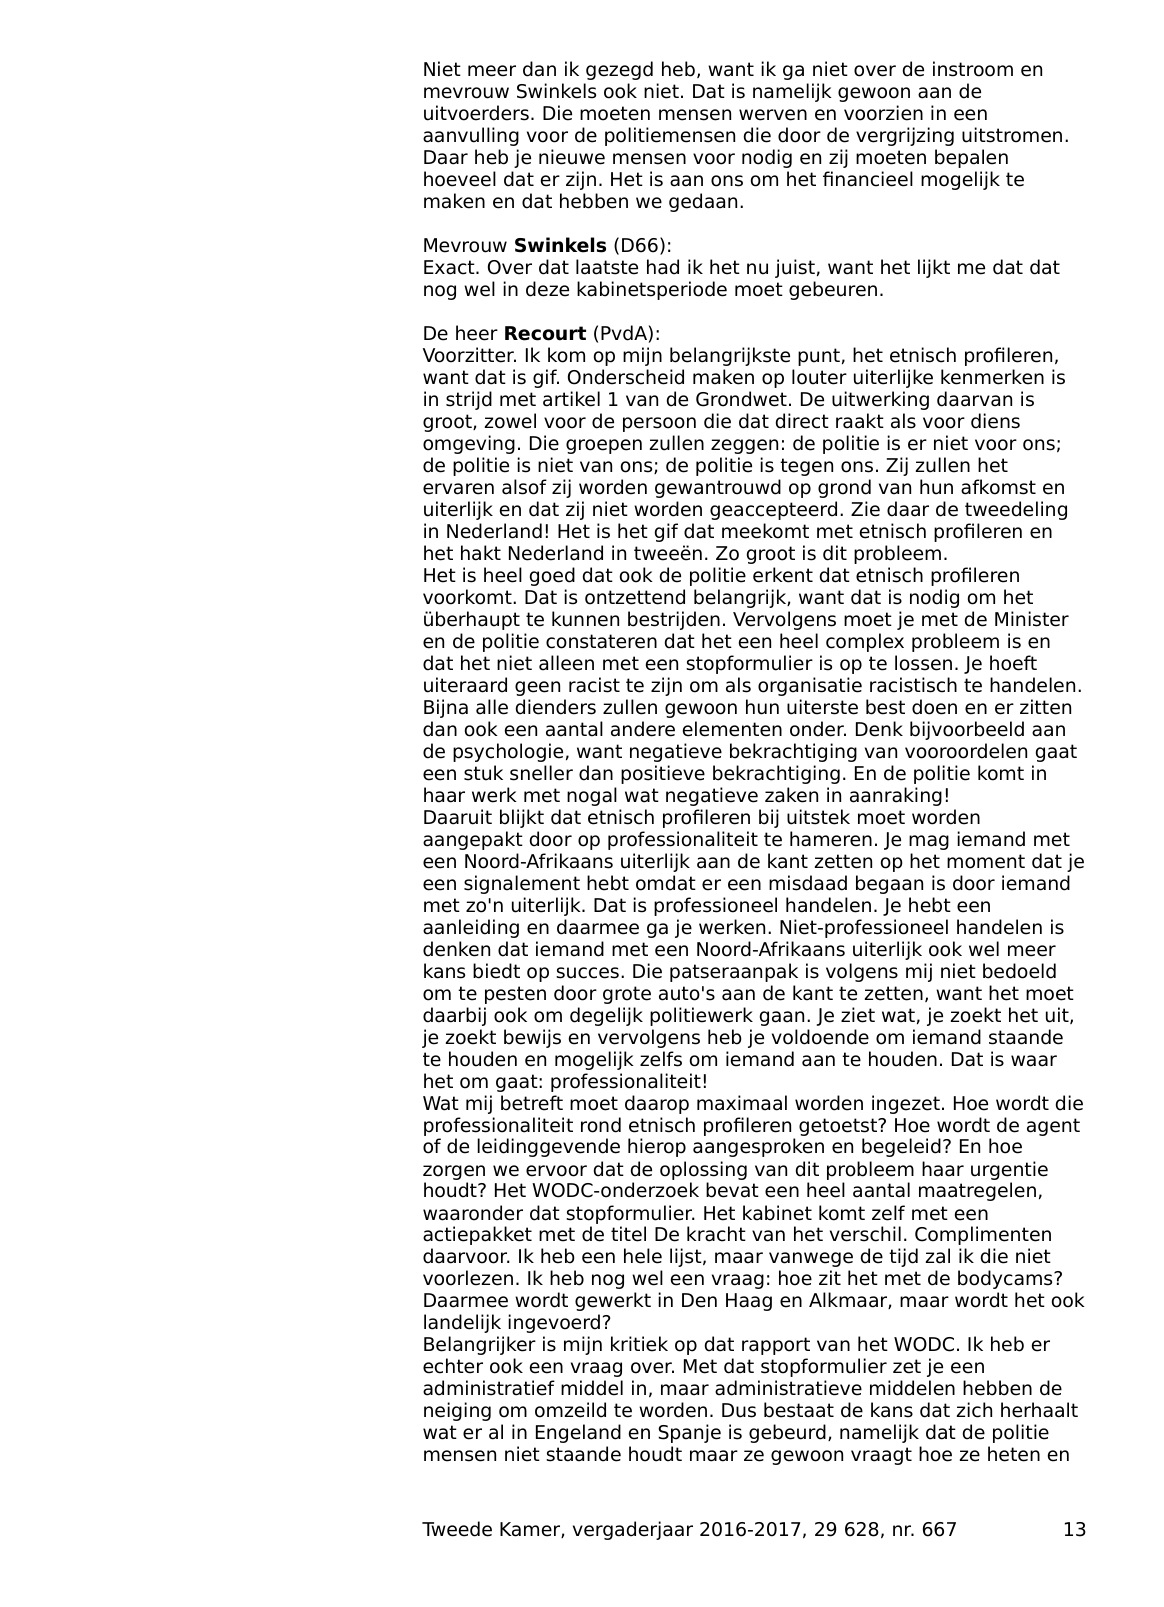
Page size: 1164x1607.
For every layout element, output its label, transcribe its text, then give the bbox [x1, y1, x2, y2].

text Mevrouw Swinkels (D66): [422, 235, 1087, 257]
text De heer Recourt (PvdA): [422, 323, 1087, 345]
text Wat mij betreft moet daarop maximaal worden ingezet. Hoe wordt die professionaliteit rond etnisch profileren getoetst? Hoe wordt de agent of de leidinggevende hierop aangesproken en begeleid? En hoe zorgen we ervoor dat de oplossing van dit probleem haar urgentie houdt? Het WODC-onderzoek bevat een heel aantal maatregelen, waaronder dat stopformulier. Het kabinet komt zelf met een actiepakket met de titel De kracht van het verschil. Complimenten daarvoor. Ik heb een hele lijst, maar vanwege de tijd zal ik die niet voorlezen. Ik heb nog wel een vraag: hoe zit het met de bodycams? Daarmee wordt gewerkt in Den Haag en Alkmaar, maar wordt het ook landelijk ingevoerd? [422, 1092, 1087, 1334]
text Exact. Over dat laatste had ik het nu juist, want het lijkt me dat dat nog wel in deze kabinetsperiode moet gebeuren. [422, 257, 1087, 301]
text Niet meer dan ik gezegd heb, want ik ga niet over de instroom en mevrouw Swinkels ook niet. Dat is namelijk gewoon aan de uitvoerders. Die moeten mensen werven en voorzien in een aanvulling voor de politiemensen die door de vergrijzing uitstromen. Daar heb je nieuwe mensen voor nodig en zij moeten bepalen hoeveel dat er zijn. Het is aan ons om het financieel mogelijk te maken en dat hebben we gedaan. [422, 59, 1087, 213]
text Voorzitter. Ik kom op mijn belangrijkste punt, het etnisch profileren, want dat is gif. Onderscheid maken op louter uiterlijke kenmerken is in strijd met artikel 1 van de Grondwet. De uitwerking daarvan is groot, zowel voor de persoon die dat direct raakt als voor diens omgeving. Die groepen zullen zeggen: de politie is er niet voor ons; de politie is niet van ons; de politie is tegen ons. Zij zullen het ervaren alsof zij worden gewantrouwd op grond van hun afkomst en uiterlijk en dat zij niet worden geaccepteerd. Zie daar de tweedeling in Nederland! Het is het gif dat meekomt met etnisch profileren en het hakt Nederland in tweeën. Zo groot is dit probleem. [422, 345, 1087, 565]
text Daaruit blijkt dat etnisch profileren bij uitstek moet worden aangepakt door op professionaliteit te hameren. Je mag iemand met een Noord-Afrikaans uiterlijk aan de kant zetten op het moment dat je een signalement hebt omdat er een misdaad begaan is door iemand met zo'n uiterlijk. Dat is professioneel handelen. Je hebt een aanleiding en daarmee ga je werken. Niet-professioneel handelen is denken dat iemand met een Noord-Afrikaans uiterlijk ook wel meer kans biedt op succes. Die patseraanpak is volgens mij niet bedoeld om te pesten door grote auto's aan de kant te zetten, want het moet daarbij ook om degelijk politiewerk gaan. Je ziet wat, je zoekt het uit, je zoekt bewijs en vervolgens heb je voldoende om iemand staande te houden en mogelijk zelfs om iemand aan te houden. Dat is waar het om gaat: professionaliteit! [422, 807, 1087, 1092]
text Belangrijker is mijn kritiek op dat rapport van het WODC. Ik heb er echter ook een vraag over. Met dat stopformulier zet je een administratief middel in, maar administratieve middelen hebben de neiging om omzeild te worden. Dus bestaat de kans dat zich herhaalt wat er al in Engeland en Spanje is gebeurd, namelijk dat de politie mensen niet staande houdt maar ze gewoon vraagt hoe ze heten en [422, 1334, 1087, 1466]
text Het is heel goed dat ook de politie erkent dat etnisch profileren voorkomt. Dat is ontzettend belangrijk, want dat is nodig om het überhaupt te kunnen bestrijden. Vervolgens moet je met de Minister en de politie constateren dat het een heel complex probleem is en dat het niet alleen met een stopformulier is op te lossen. Je hoeft uiteraard geen racist te zijn om als organisatie racistisch te handelen. Bijna alle dienders zullen gewoon hun uiterste best doen en er zitten dan ook een aantal andere elementen onder. Denk bijvoorbeeld aan de psychologie, want negatieve bekrachtiging van vooroordelen gaat een stuk sneller dan positieve bekrachtiging. En de politie komt in haar werk met nogal wat negatieve zaken in aanraking! [422, 565, 1087, 807]
